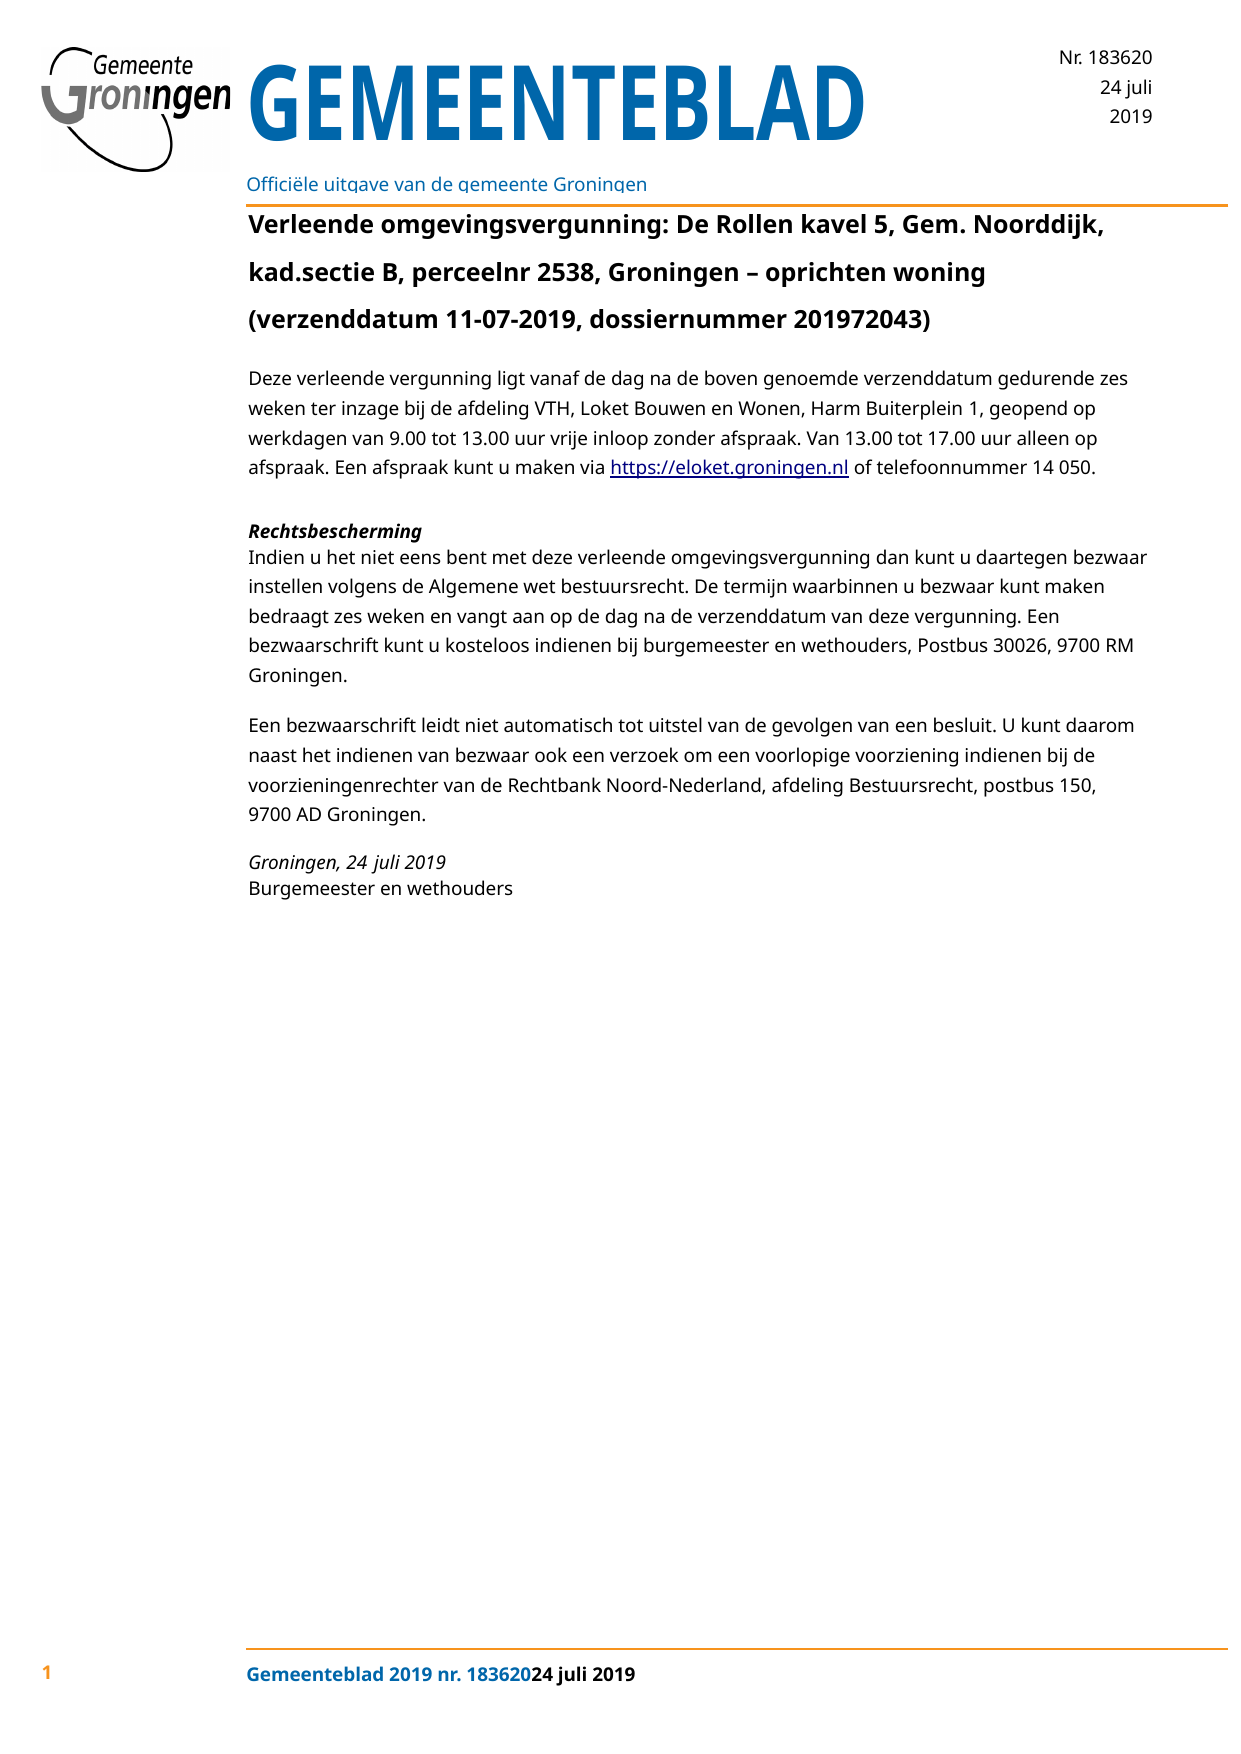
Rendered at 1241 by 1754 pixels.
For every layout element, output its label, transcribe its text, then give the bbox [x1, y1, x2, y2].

text Burgemeester en wethouders [248, 875, 1152, 901]
text Rechtsbescherming [248, 518, 1152, 544]
text Een bezwaarschrift leidt niet automatisch tot uitstel van de gevolgen van een besluit. U kunt daarom naast het indienen van bezwaar ook een verzoek om een voorlopige voorziening indienen bij de voorzieningenrechter van de Rechtbank Noord-Nederland, afdeling Bestuursrecht, postbus 150, 9700 AD Groningen. [248, 713, 1152, 827]
text Groningen, 24 juli 2019 [248, 849, 1152, 875]
picture [41, 47, 231, 172]
text Deze verleende vergunning ligt vanaf de dag na de boven genoemde verzenddatum gedurende zes weken ter inzage bij de afdeling VTH, Loket Bouwen en Wonen, Harm Buiterplein 1, geopend op werkdagen van 9.00 tot 13.00 uur vrije inloop zonder afspraak. Van 13.00 tot 17.00 uur alleen op afspraak. Een afspraak kunt u maken via https://eloket.groningen.nl of telefoonnummer 14 050. [248, 366, 1152, 480]
text Verleende omgevingsvergunning: De Rollen kavel 5, Gem. Noorddijk, kad.sectie B, perceelnr 2538, Groningen – oprichten woning (verzenddatum 11-07-2019, dossiernummer 201972043) [248, 207, 1152, 336]
text Indien u het niet eens bent met deze verleende omgevingsvergunning dan kunt u daartegen bezwaar instellen volgens de Algemene wet bestuursrecht. De termijn waarbinnen u bezwaar kunt maken bedraagt zes weken en vangt aan op de dag na de verzenddatum van deze vergunning. Een bezwaarschrift kunt u kosteloos indienen bij burgemeester en wethouders, Postbus 30026, 9700 RM Groningen. [248, 544, 1152, 688]
